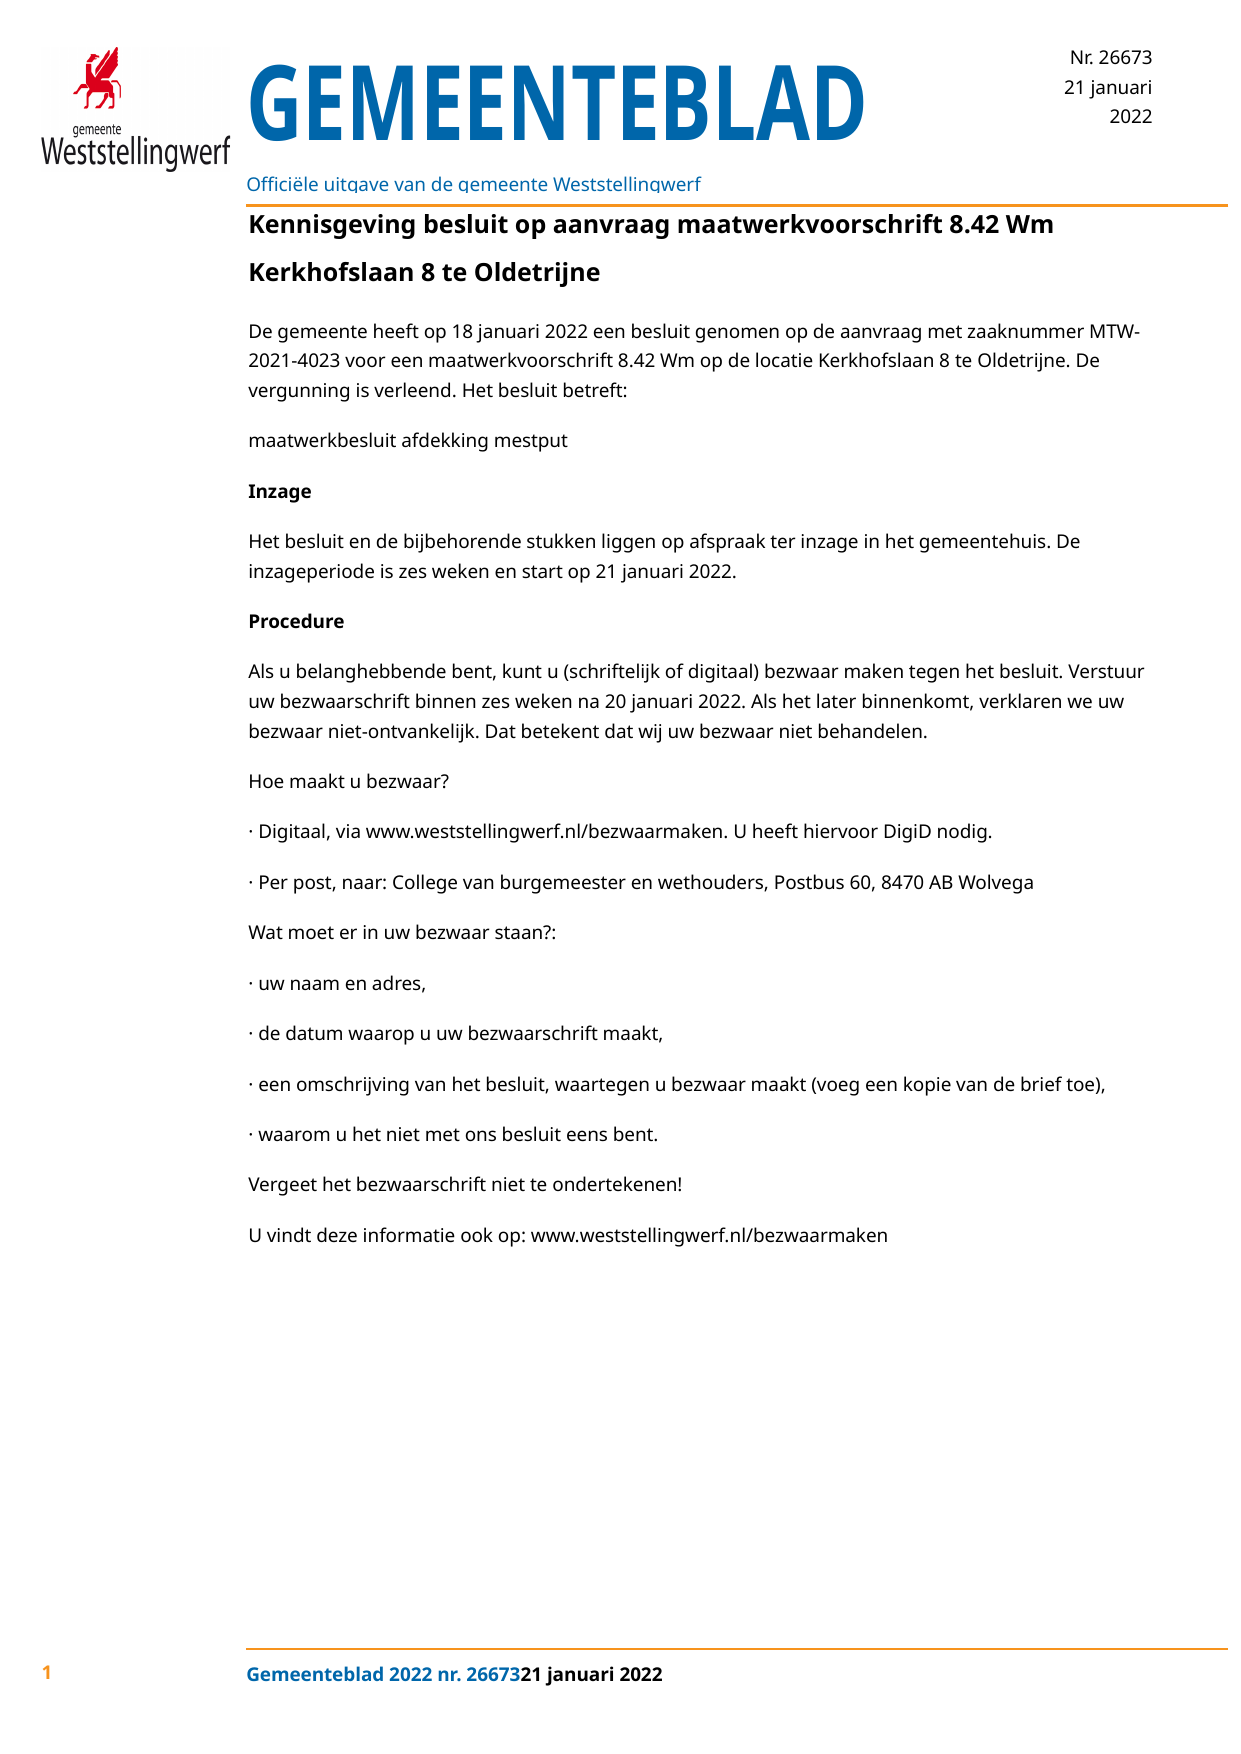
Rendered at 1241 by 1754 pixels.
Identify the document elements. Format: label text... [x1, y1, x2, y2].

text Hoe maakt u bezwaar? [248, 768, 1152, 794]
text Als u belanghebbende bent, kunt u (schriftelijk of digitaal) bezwaar maken tegen het besluit. Verstuur uw bezwaarschrift binnen zes weken na 20 januari 2022. Als het later binnenkomt, verklaren we uw bezwaar niet-ontvankelijk. Dat betekent dat wij uw bezwaar niet behandelen. [248, 659, 1152, 744]
picture [41, 47, 231, 172]
text De gemeente heeft op 18 januari 2022 een besluit genomen op de aanvraag met zaaknummer MTW-2021-4023 voor een maatwerkvoorschrift 8.42 Wm op de locatie Kerkhofslaan 8 te Oldetrijne. De vergunning is verleend. Het besluit betreft: [248, 318, 1152, 403]
text maatwerkbesluit afdekking mestput [248, 427, 1152, 453]
text Inzage [248, 478, 1152, 504]
text Kennisgeving besluit op aanvraag maatwerkvoorschrift 8.42 Wm Kerkhofslaan 8 te Oldetrijne [248, 207, 1152, 288]
text · uw naam en adres, [248, 970, 1152, 996]
text Vergeet het bezwaarschrift niet te ondertekenen! [248, 1172, 1152, 1197]
text U vindt deze informatie ook op: www.weststellingwerf.nl/bezwaarmaken [248, 1222, 1152, 1248]
text · Per post, naar: College van burgemeester en wethouders, Postbus 60, 8470 AB Wolvega [248, 869, 1152, 895]
text · waarom u het niet met ons besluit eens bent. [248, 1121, 1152, 1147]
text · een omschrijving van het besluit, waartegen u bezwaar maakt (voeg een kopie van de brief toe), [248, 1071, 1152, 1097]
text Wat moet er in uw bezwaar staan?: [248, 919, 1152, 945]
text · de datum waarop u uw bezwaarschrift maakt, [248, 1020, 1152, 1046]
text Procedure [248, 608, 1152, 634]
text Het besluit en de bijbehorende stukken liggen op afspraak ter inzage in het gemeentehuis. De inzageperiode is zes weken en start op 21 januari 2022. [248, 528, 1152, 584]
text · Digitaal, via www.weststellingwerf.nl/bezwaarmaken. U heeft hiervoor DigiD nodig. [248, 819, 1152, 844]
